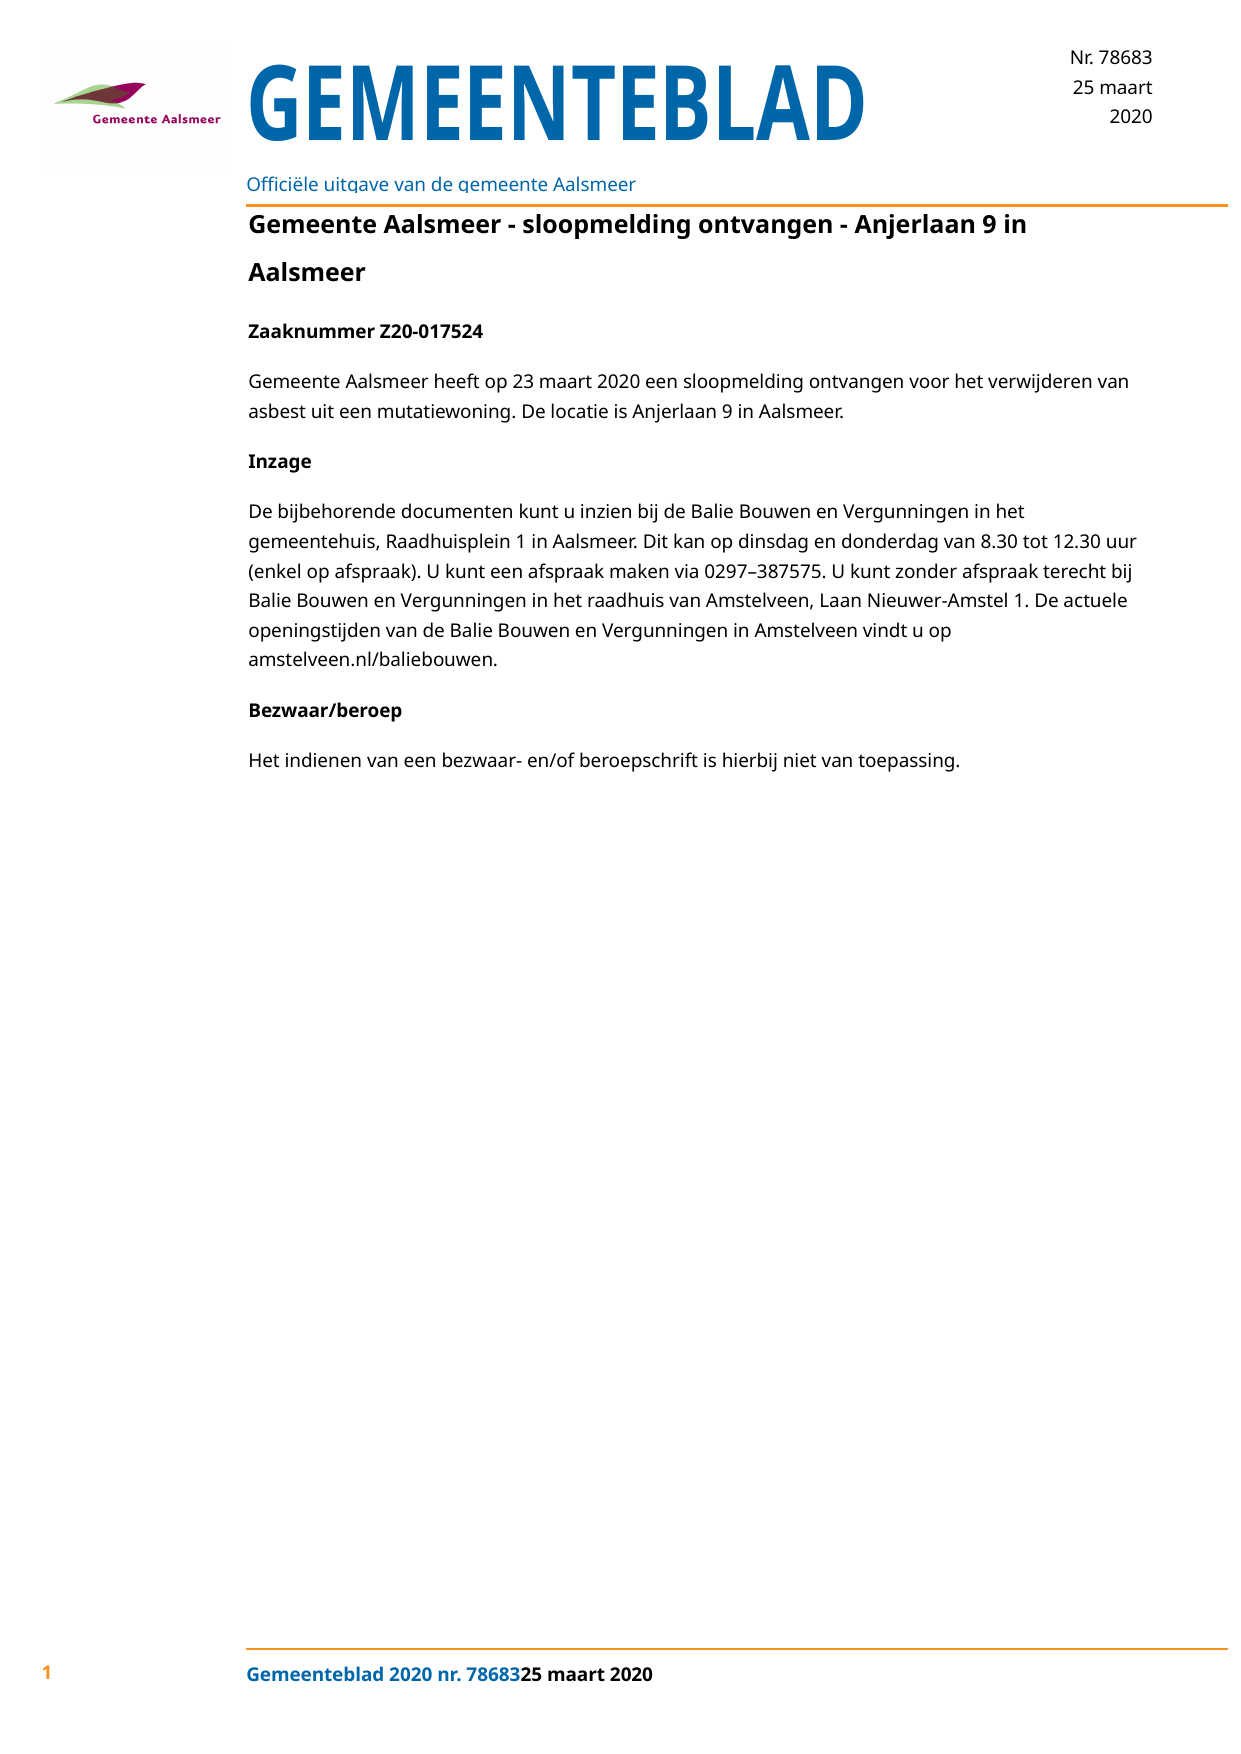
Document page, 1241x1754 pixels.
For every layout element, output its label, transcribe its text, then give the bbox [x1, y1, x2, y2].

picture [41, 47, 231, 172]
text Inzage [248, 448, 1152, 474]
text Het indienen van een bezwaar- en/of beroepschrift is hierbij niet van toepassing. [248, 747, 1152, 773]
text Gemeente Aalsmeer heeft op 23 maart 2020 een sloopmelding ontvangen voor het verwijderen van asbest uit een mutatiewoning. De locatie is Anjerlaan 9 in Aalsmeer. [248, 368, 1152, 424]
text Bezwaar/beroep [248, 697, 1152, 723]
text Zaaknummer Z20-017524 [248, 318, 1152, 344]
text Gemeente Aalsmeer - sloopmelding ontvangen - Anjerlaan 9 in Aalsmeer [248, 207, 1152, 288]
text De bijbehorende documenten kunt u inzien bij de Balie Bouwen en Vergunningen in het gemeentehuis, Raadhuisplein 1 in Aalsmeer. Dit kan op dinsdag en donderdag van 8.30 tot 12.30 uur (enkel op afspraak). U kunt een afspraak maken via 0297–387575. U kunt zonder afspraak terecht bij Balie Bouwen en Vergunningen in het raadhuis van Amstelveen, Laan Nieuwer-Amstel 1. De actuele openingstijden van de Balie Bouwen en Vergunningen in Amstelveen vindt u op amstelveen.nl/baliebouwen. [248, 499, 1152, 672]
